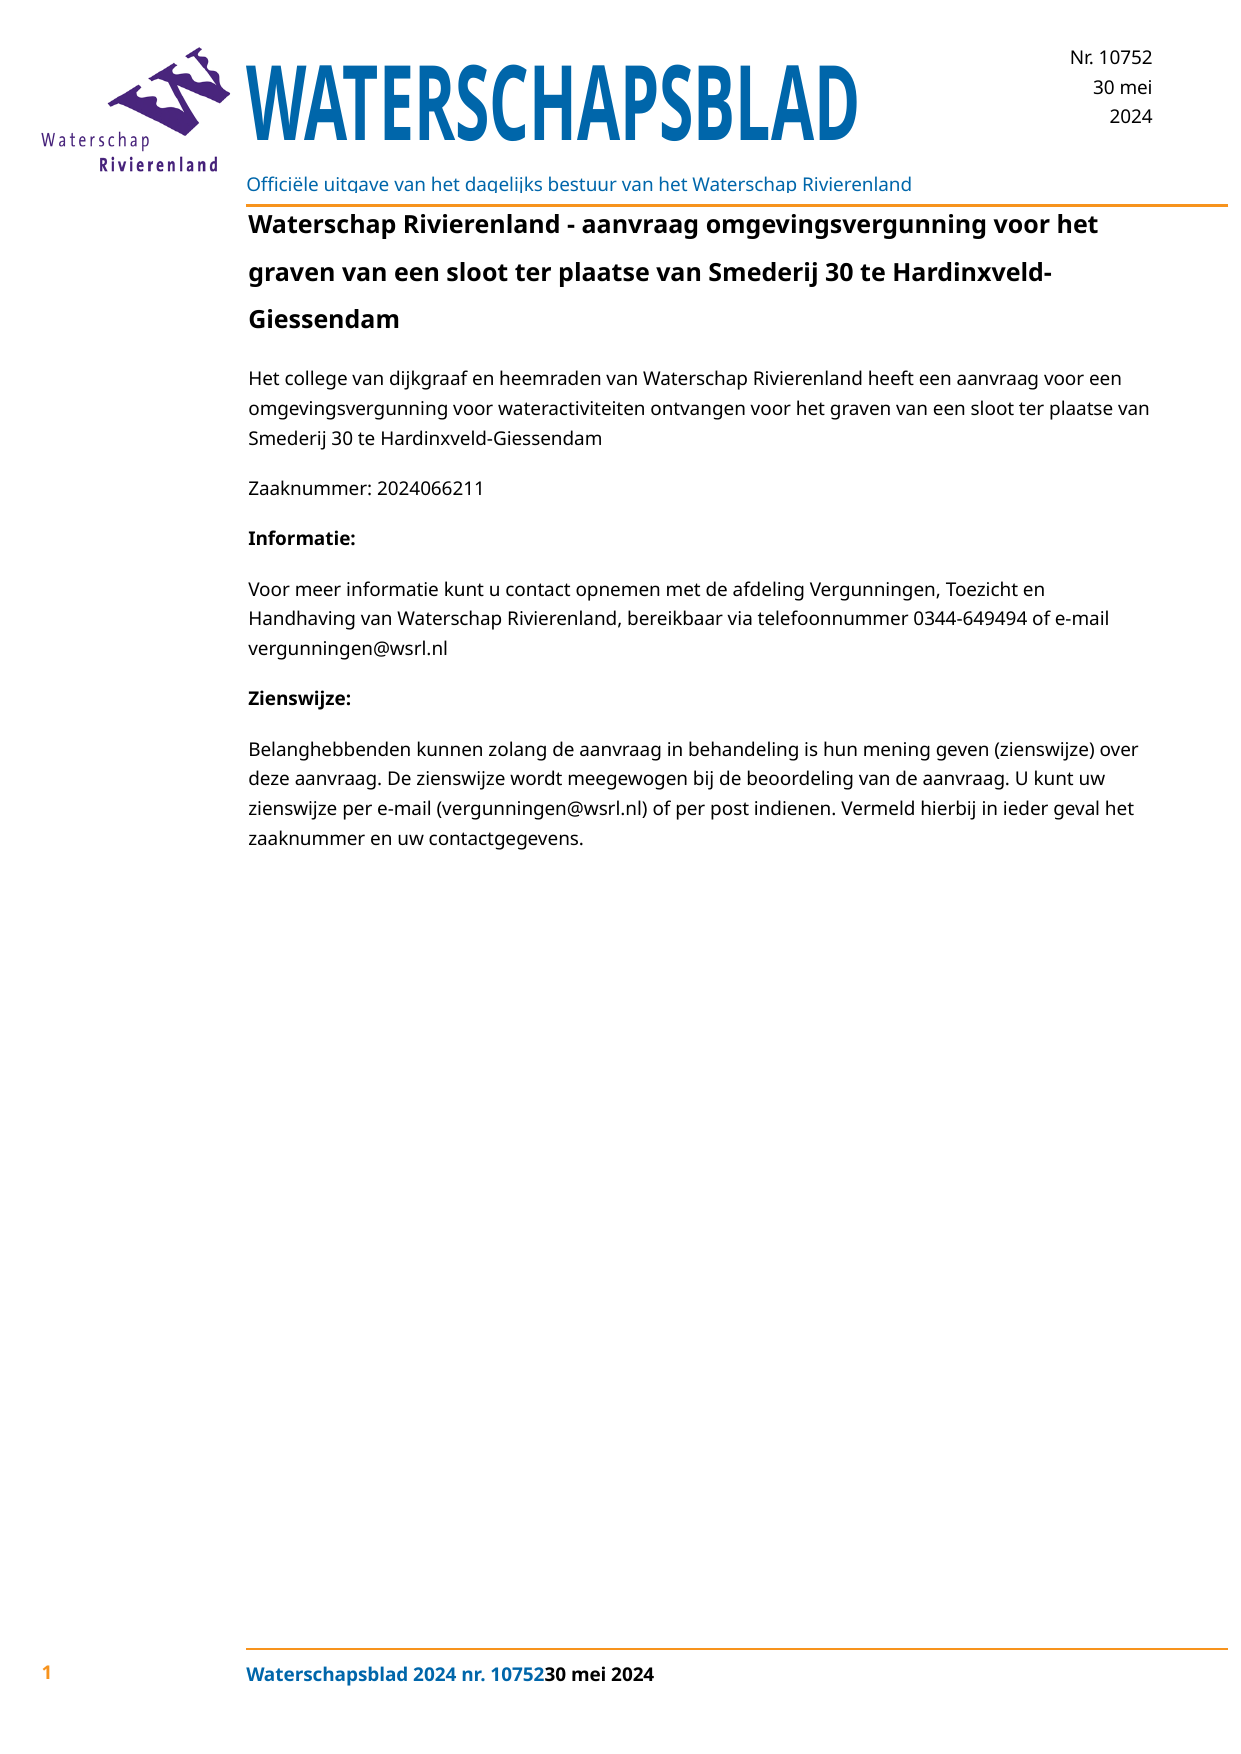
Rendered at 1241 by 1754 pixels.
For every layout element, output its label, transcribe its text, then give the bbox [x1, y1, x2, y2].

text Waterschap Rivierenland - aanvraag omgevingsvergunning voor het graven van een sloot ter plaatse van Smederij 30 te Hardinxveld-Giessendam [248, 207, 1152, 336]
text Voor meer informatie kunt u contact opnemen met de afdeling Vergunningen, Toezicht en Handhaving van Waterschap Rivierenland, bereikbaar via telefoonnummer 0344-649494 of e-mail vergunningen@wsrl.nl [248, 576, 1152, 661]
text Het college van dijkgraaf en heemraden van Waterschap Rivierenland heeft een aanvraag voor een omgevingsvergunning voor wateractiviteiten ontvangen voor het graven van een sloot ter plaatse van Smederij 30 te Hardinxveld-Giessendam [248, 366, 1152, 450]
picture [41, 47, 231, 172]
text Belanghebbenden kunnen zolang de aanvraag in behandeling is hun mening geven (zienswijze) over deze aanvraag. De zienswijze wordt meegewogen bij de beoordeling van de aanvraag. U kunt uw zienswijze per e-mail (vergunningen@wsrl.nl) of per post indienen. Vermeld hierbij in ieder geval het zaaknummer en uw contactgegevens. [248, 736, 1152, 850]
text Zaaknummer: 2024066211 [248, 475, 1152, 501]
text Zienswijze: [248, 686, 1152, 711]
text Informatie: [248, 526, 1152, 551]
